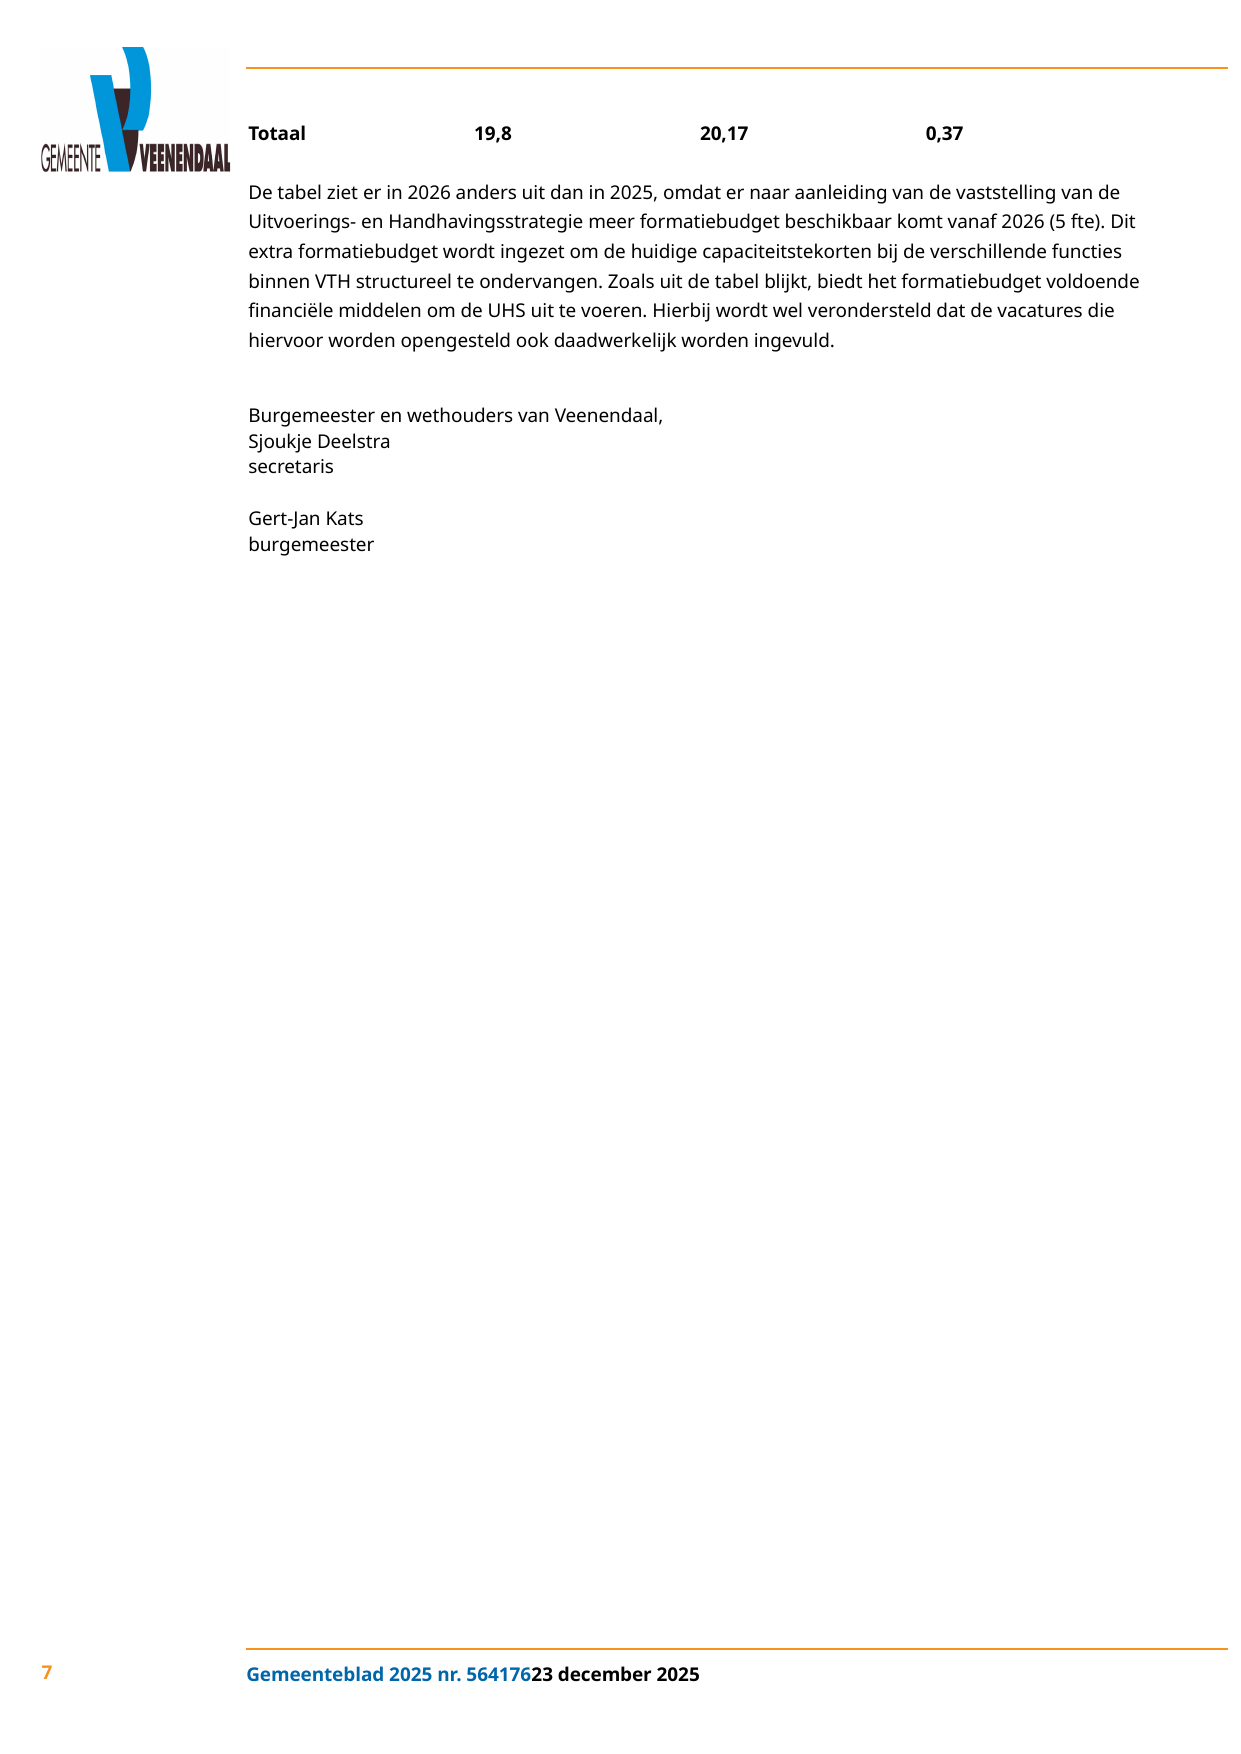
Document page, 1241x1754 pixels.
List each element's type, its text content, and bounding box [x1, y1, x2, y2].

table_cell [248, 95, 474, 121]
text Gert-Jan Kats [248, 505, 1152, 531]
table_cell 19,8 [474, 121, 700, 146]
table_cell 0,37 [926, 121, 1152, 146]
text Burgemeester en wethouders van Veenendaal, [248, 402, 1152, 428]
text De tabel ziet er in 2026 anders uit dan in 2025, omdat er naar aanleiding van de vaststelling van de Uitvoerings- en Handhavingsstrategie meer formatiebudget beschikbaar komt vanaf 2026 (5 fte). Dit extra formatiebudget wordt ingezet om de huidige capaciteitstekorten bij de verschillende functies binnen VTH structureel te ondervangen. Zoals uit de tabel blijkt, biedt het formatiebudget voldoende financiële middelen om de UHS uit te voeren. Hierbij wordt wel verondersteld dat de vacatures die hiervoor worden opengesteld ook daadwerkelijk worden ingevuld. [248, 179, 1152, 353]
text burgemeester [248, 531, 1152, 557]
text secretaris [248, 454, 1152, 479]
table_cell Totaal [248, 121, 474, 146]
table_cell [474, 95, 700, 121]
table_cell 20,17 [700, 121, 926, 146]
text Sjoukje Deelstra [248, 428, 1152, 454]
table_cell [926, 95, 1152, 121]
table_cell [700, 95, 926, 121]
picture [123, 47, 231, 172]
picture [41, 47, 130, 172]
